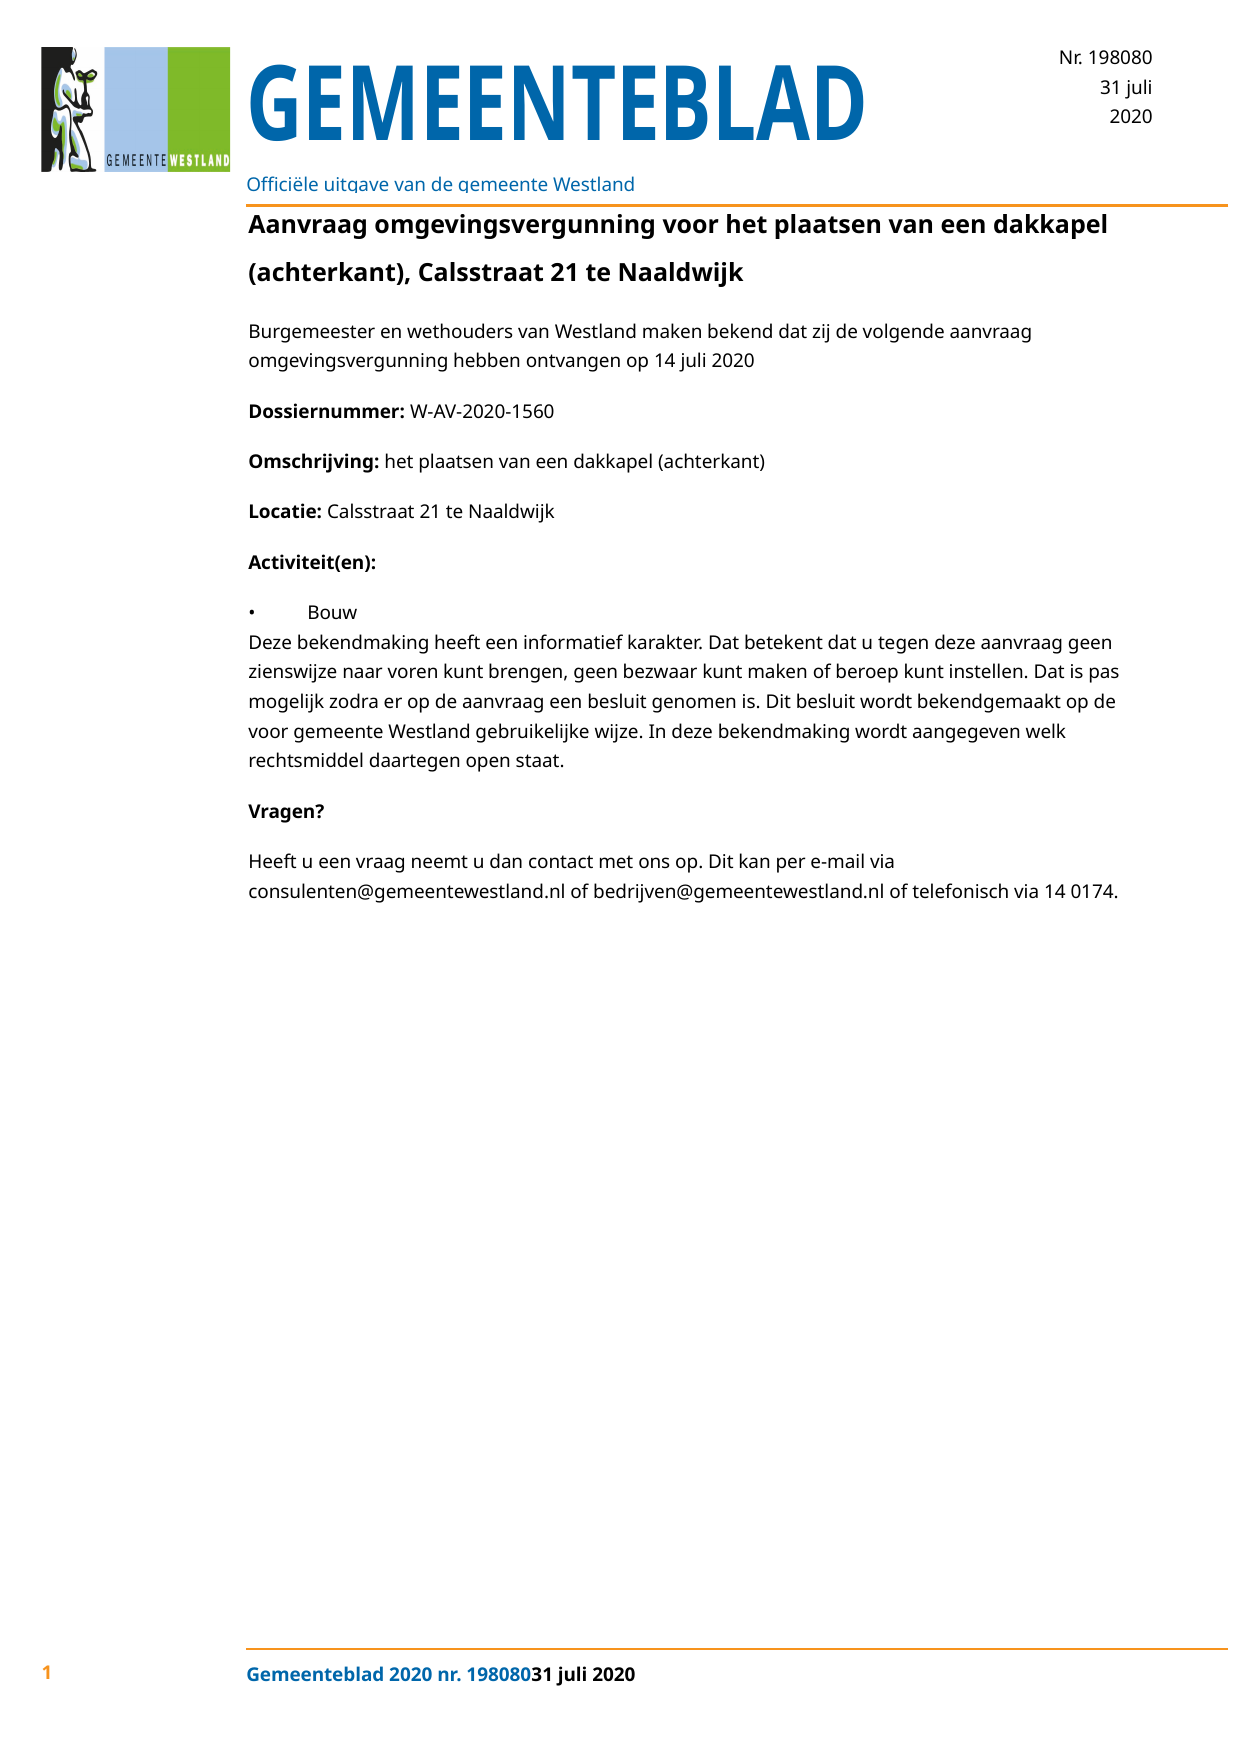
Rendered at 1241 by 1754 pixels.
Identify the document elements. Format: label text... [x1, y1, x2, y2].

text Aanvraag omgevingsvergunning voor het plaatsen van een dakkapel (achterkant), Calsstraat 21 te Naaldwijk [248, 207, 1152, 288]
text Locatie: Calsstraat 21 te Naaldwijk [248, 499, 1152, 524]
text Activiteit(en): [248, 549, 1152, 575]
picture [41, 47, 231, 172]
text Deze bekendmaking heeft een informatief karakter. Dat betekent dat u tegen deze aanvraag geen zienswijze naar voren kunt brengen, geen bezwaar kunt maken of beroep kunt instellen. Dat is pas mogelijk zodra er op de aanvraag een besluit genomen is. Dit besluit wordt bekendgemaakt op de voor gemeente Westland gebruikelijke wijze. In deze bekendmaking wordt aangegeven welk rechtsmiddel daartegen open staat. [248, 629, 1152, 773]
text Dossiernummer: W-AV-2020-1560 [248, 398, 1152, 424]
text Vragen? [248, 798, 1152, 824]
list Bouw [248, 599, 1152, 625]
text Heeft u een vraag neemt u dan contact met ons op. Dit kan per e-mail via consulenten@gemeentewestland.nl of bedrijven@gemeentewestland.nl of telefonisch via 14 0174. [248, 848, 1152, 904]
text Burgemeester en wethouders van Westland maken bekend dat zij de volgende aanvraag omgevingsvergunning hebben ontvangen op 14 juli 2020 [248, 318, 1152, 373]
text Omschrijving: het plaatsen van een dakkapel (achterkant) [248, 448, 1152, 474]
